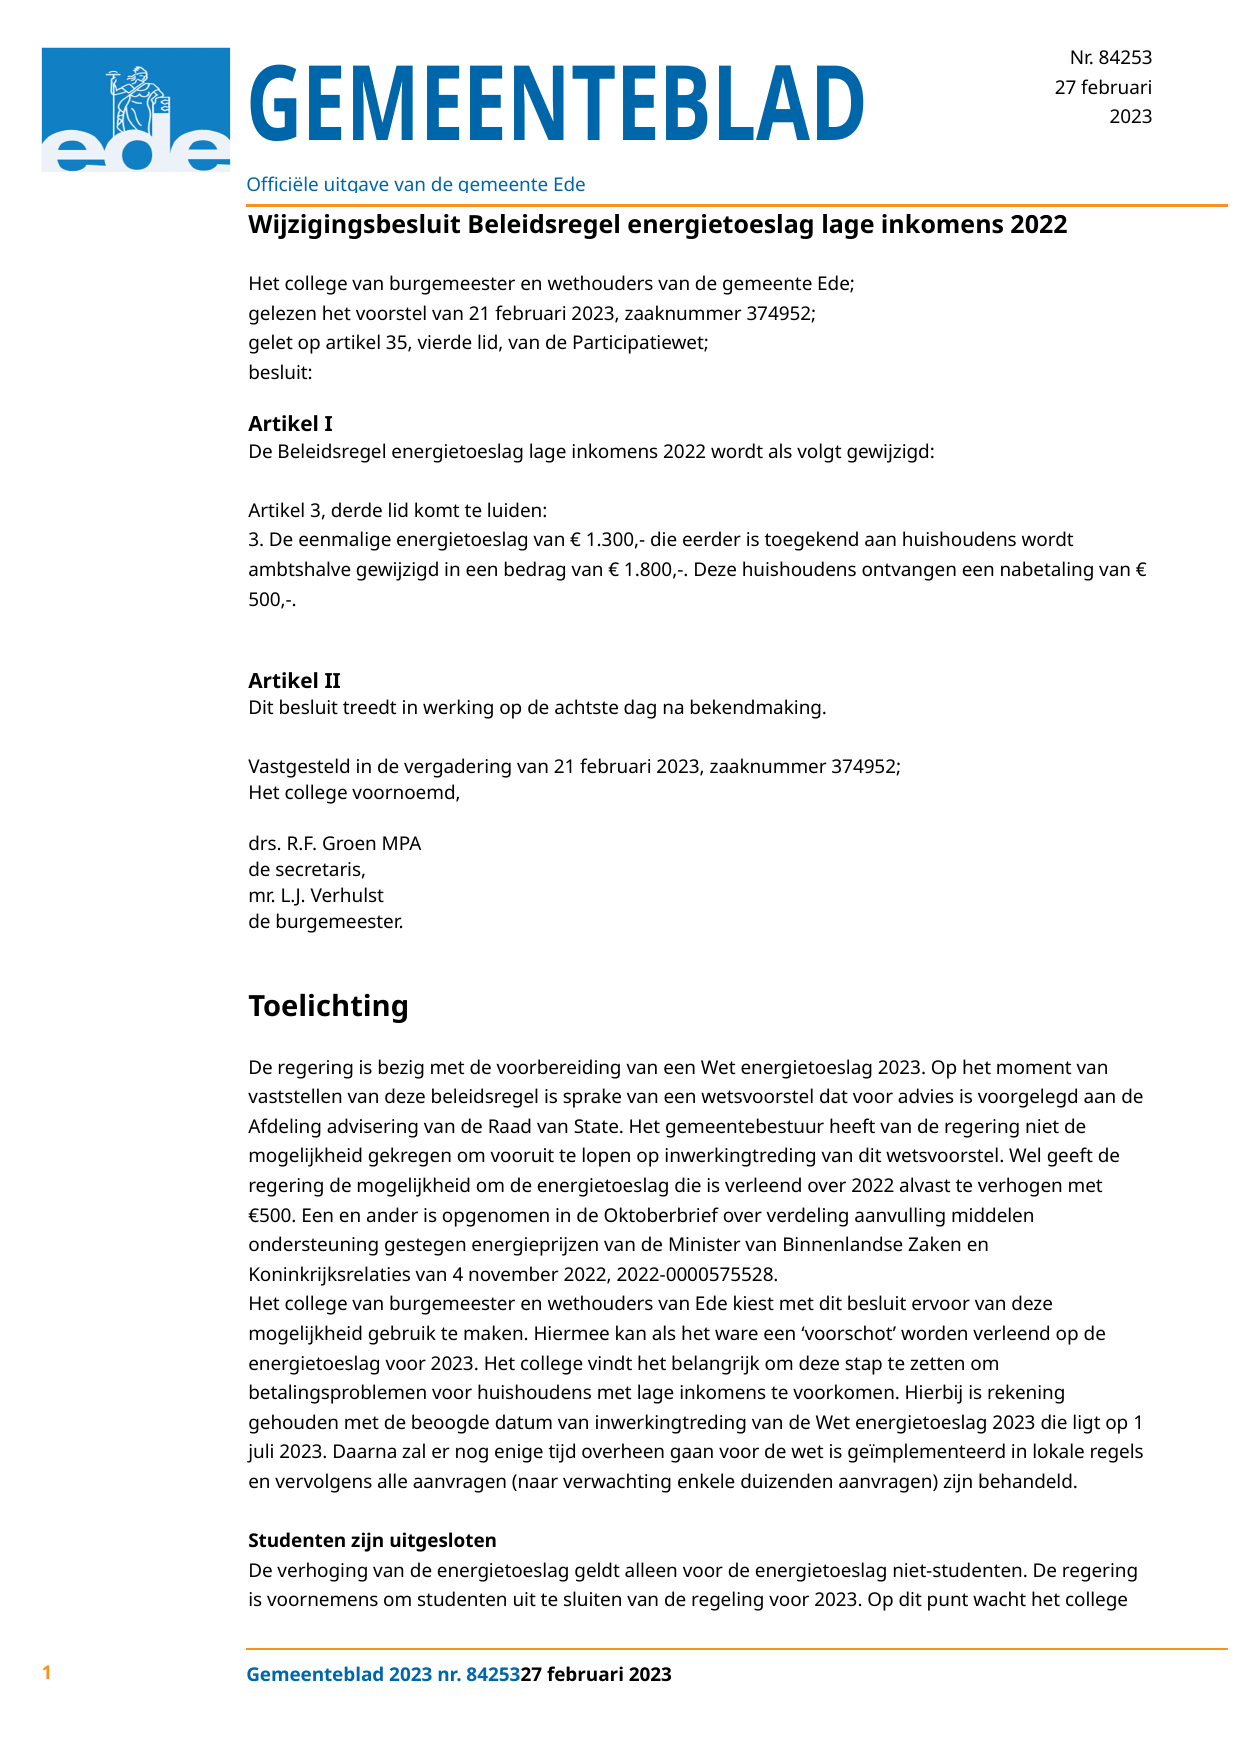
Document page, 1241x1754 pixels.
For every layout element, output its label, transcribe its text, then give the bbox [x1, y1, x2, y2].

text 3. De eenmalige energietoeslag van € 1.300,- die eerder is toegekend aan huishoudens wordt ambtshalve gewijzigd in een bedrag van € 1.800,-. Deze huishoudens ontvangen een nabetaling van € 500,-. [248, 527, 1152, 612]
text drs. R.F. Groen MPA [248, 831, 1152, 856]
text besluit: [248, 359, 1152, 385]
text Artikel 3, derde lid komt te luiden: [248, 497, 1152, 523]
text De regering is bezig met de voorbereiding van een Wet energietoeslag 2023. Op het moment van vaststellen van deze beleidsregel is sprake van een wetsvoorstel dat voor advies is voorgelegd aan de Afdeling advisering van de Raad van State. Het gemeentebestuur heeft van de regering niet de mogelijkheid gekregen om vooruit te lopen op inwerkingtreding van dit wetsvoorstel. Wel geeft de regering de mogelijkheid om de energietoeslag die is verleend over 2022 alvast te verhogen met €500. Een en ander is opgenomen in de Oktoberbrief over verdeling aanvulling middelen ondersteuning gestegen energieprijzen van de Minister van Binnenlandse Zaken en Koninkrijksrelaties van 4 november 2022, 2022-0000575528. [248, 1054, 1152, 1287]
picture [41, 47, 231, 172]
text De Beleidsregel energietoeslag lage inkomens 2022 wordt als volgt gewijzigd: [248, 438, 1152, 464]
text Wijzigingsbesluit Beleidsregel energietoeslag lage inkomens 2022 [248, 207, 1152, 241]
text Artikel I [248, 409, 1152, 438]
text Dit besluit treedt in werking op de achtste dag na bekendmaking. [248, 694, 1152, 720]
text Het college van burgemeester en wethouders van de gemeente Ede; [248, 270, 1152, 296]
text Studenten zijn uitgesloten [248, 1527, 1152, 1553]
text de secretaris, [248, 856, 1152, 882]
text gelezen het voorstel van 21 februari 2023, zaaknummer 374952; [248, 300, 1152, 326]
text de burgemeester. [248, 908, 1152, 933]
text Artikel II [248, 666, 1152, 694]
text Het college voornoemd, [248, 779, 1152, 805]
text De verhoging van de energietoeslag geldt alleen voor de energietoeslag niet-studenten. De regering is voornemens om studenten uit te sluiten van de regeling voor 2023. Op dit punt wacht het college [248, 1557, 1152, 1612]
text Het college van burgemeester en wethouders van Ede kiest met dit besluit ervoor van deze mogelijkheid gebruik te maken. Hiermee kan als het ware een ‘voorschot’ worden verleend op de energietoeslag voor 2023. Het college vindt het belangrijk om deze stap te zetten om betalingsproblemen voor huishoudens met lage inkomens te voorkomen. Hierbij is rekening gehouden met de beoogde datum van inwerkingtreding van de Wet energietoeslag 2023 die ligt op 1 juli 2023. Daarna zal er nog enige tijd overheen gaan voor de wet is geïmplementeerd in lokale regels en vervolgens alle aanvragen (naar verwachting enkele duizenden aanvragen) zijn behandeld. [248, 1291, 1152, 1494]
text Toelichting [248, 985, 1152, 1025]
text Vastgesteld in de vergadering van 21 februari 2023, zaaknummer 374952; [248, 753, 1152, 779]
text gelet op artikel 35, vierde lid, van de Participatiewet; [248, 329, 1152, 355]
text mr. L.J. Verhulst [248, 882, 1152, 908]
